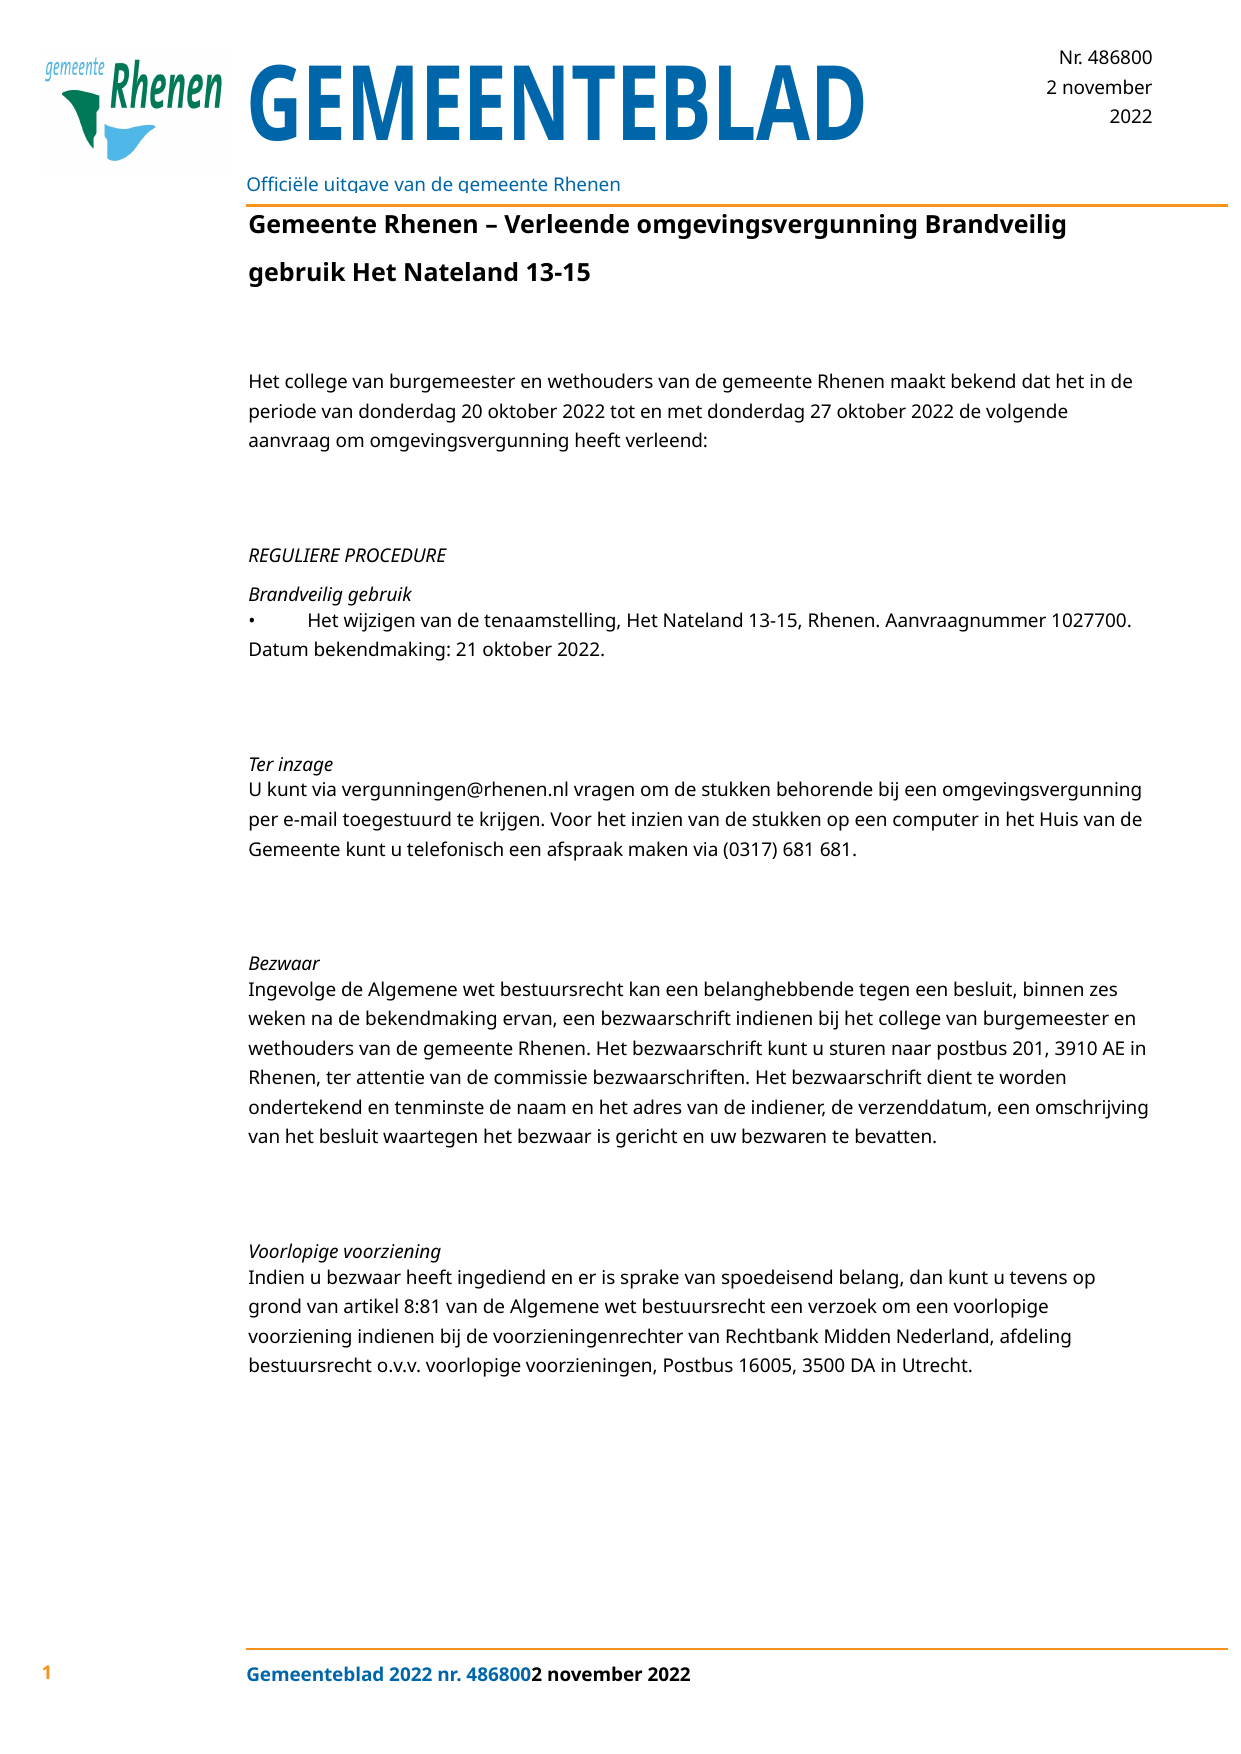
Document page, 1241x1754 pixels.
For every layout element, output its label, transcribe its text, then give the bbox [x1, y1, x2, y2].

text Het college van burgemeester en wethouders van de gemeente Rhenen maakt bekend dat het in de periode van donderdag 20 oktober 2022 tot en met donderdag 27 oktober 2022 de volgende aanvraag om omgevingsvergunning heeft verleend: [248, 368, 1152, 453]
text Datum bekendmaking: 21 oktober 2022. [248, 636, 1152, 662]
picture [41, 47, 231, 172]
text Voorlopige voorziening [248, 1238, 1152, 1264]
text Gemeente Rhenen – Verleende omgevingsvergunning Brandveilig gebruik Het Nateland 13-15 [248, 207, 1152, 288]
list Het wijzigen van de tenaamstelling, Het Nateland 13-15, Rhenen. Aanvraagnummer 1027700. [248, 607, 1152, 633]
text Bezwaar [248, 950, 1152, 976]
text U kunt via vergunningen@rhenen.nl vragen om de stukken behorende bij een omgevingsvergunning per e-mail toegestuurd te krijgen. Voor het inzien van de stukken op een computer in het Huis van de Gemeente kunt u telefonisch een afspraak maken via (0317) 681 681. [248, 777, 1152, 861]
text REGULIERE PROCEDURE [248, 542, 1152, 568]
text Brandveilig gebruik [248, 581, 1152, 607]
text Indien u bezwaar heeft ingediend en er is sprake van spoedeisend belang, dan kunt u tevens op grond van artikel 8:81 van de Algemene wet bestuursrecht een verzoek om een voorlopige voorziening indienen bij de voorzieningenrechter van Rechtbank Midden Nederland, afdeling bestuursrecht o.v.v. voorlopige voorzieningen, Postbus 16005, 3500 DA in Utrecht. [248, 1264, 1152, 1378]
text Ter inzage [248, 751, 1152, 777]
text Ingevolge de Algemene wet bestuursrecht kan een belanghebbende tegen een besluit, binnen zes weken na de bekendmaking ervan, een bezwaarschrift indienen bij het college van burgemeester en wethouders van de gemeente Rhenen. Het bezwaarschrift kunt u sturen naar postbus 201, 3910 AE in Rhenen, ter attentie van de commissie bezwaarschriften. Het bezwaarschrift dient te worden ondertekend en tenminste de naam en het adres van de indiener, de verzenddatum, een omschrijving van het besluit waartegen het bezwaar is gericht en uw bezwaren te bevatten. [248, 976, 1152, 1149]
